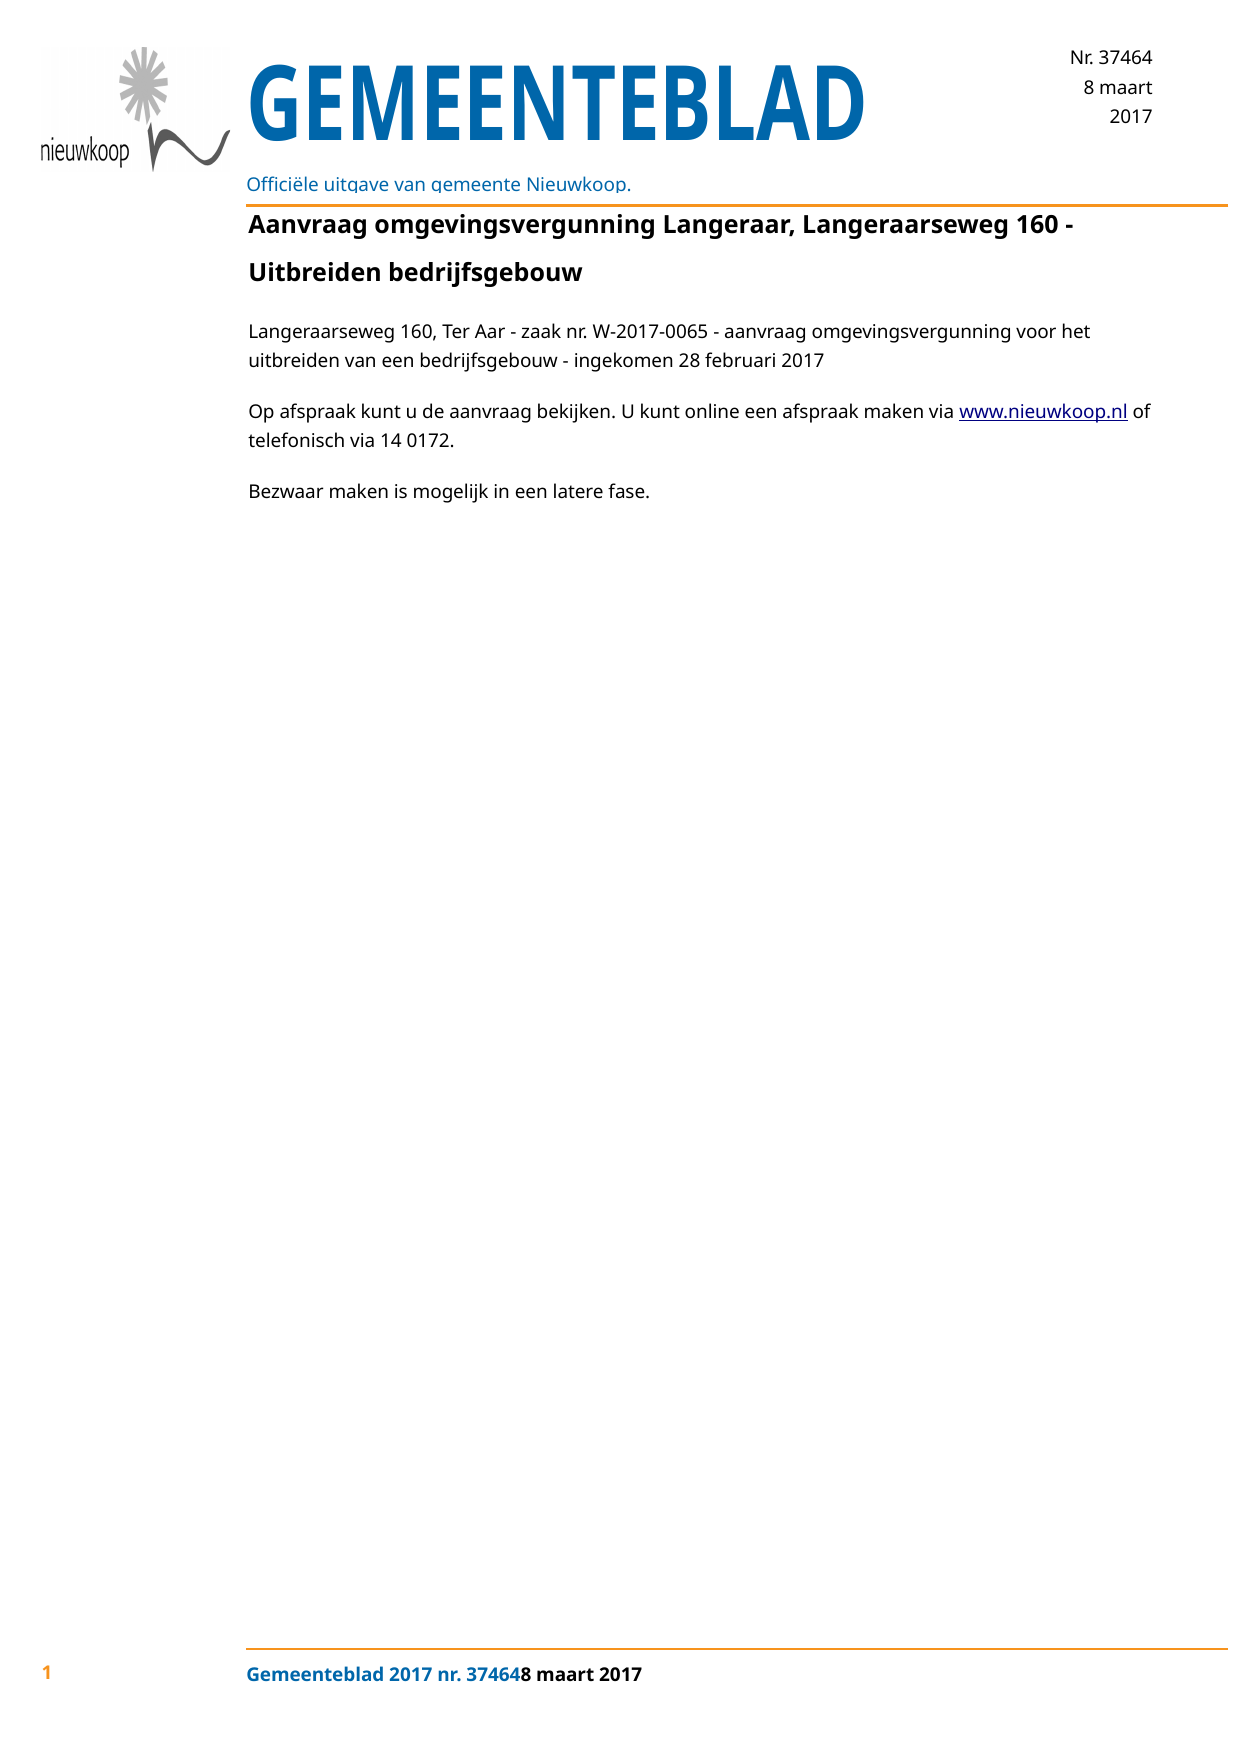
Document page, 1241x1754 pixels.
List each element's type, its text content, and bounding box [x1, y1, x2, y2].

text Aanvraag omgevingsvergunning Langeraar, Langeraarseweg 160 - Uitbreiden bedrijfsgebouw [248, 207, 1152, 288]
text Op afspraak kunt u de aanvraag bekijken. U kunt online een afspraak maken via www.nieuwkoop.nl of telefonisch via 14 0172. [248, 398, 1152, 453]
picture [41, 47, 231, 172]
text Langeraarseweg 160, Ter Aar - zaak nr. W-2017-0065 - aanvraag omgevingsvergunning voor het uitbreiden van een bedrijfsgebouw - ingekomen 28 februari 2017 [248, 318, 1152, 373]
text Bezwaar maken is mogelijk in een latere fase. [248, 478, 1152, 504]
